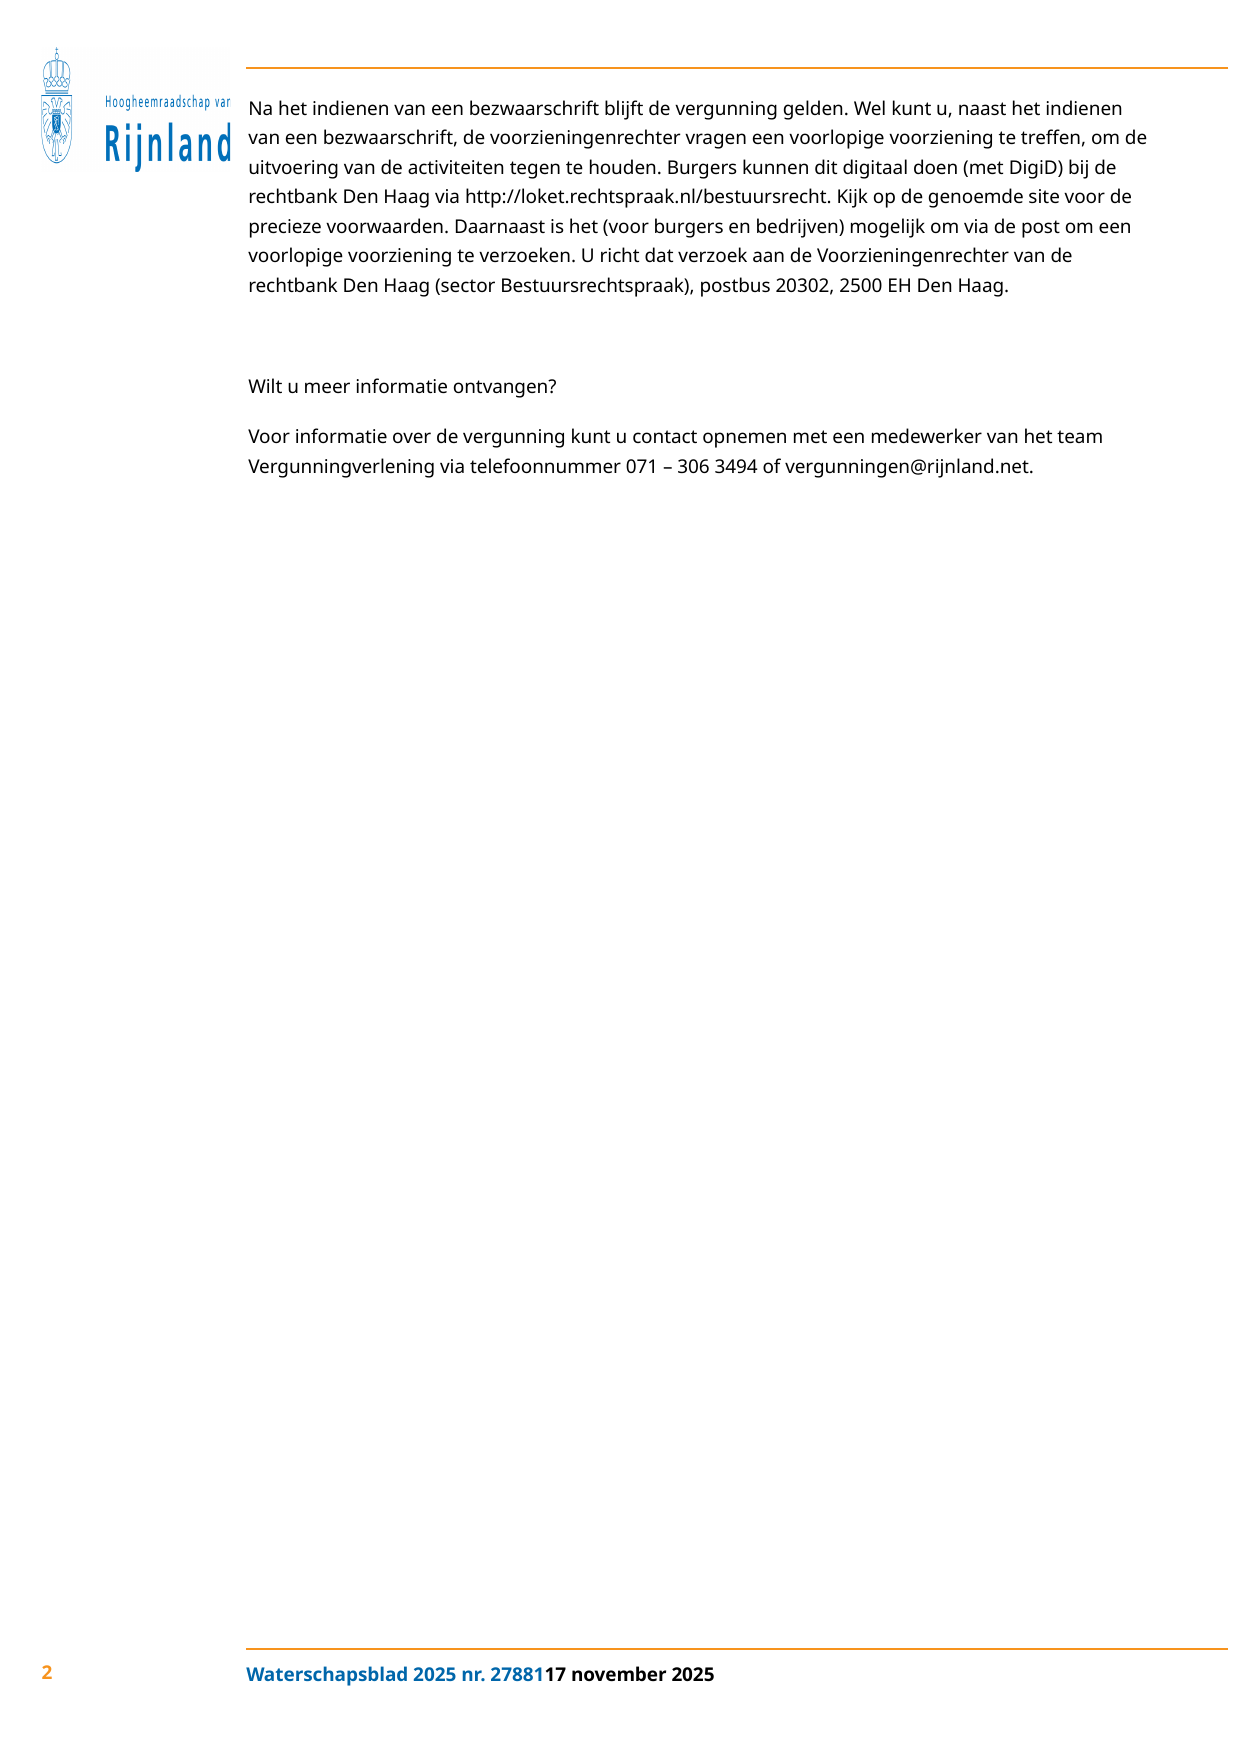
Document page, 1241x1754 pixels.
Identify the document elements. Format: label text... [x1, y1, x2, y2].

text Na het indienen van een bezwaarschrift blijft de vergunning gelden. Wel kunt u, naast het indienen van een bezwaarschrift, de voorzieningenrechter vragen een voorlopige voorziening te treffen, om de uitvoering van de activiteiten tegen te houden. Burgers kunnen dit digitaal doen (met DigiD) bij de rechtbank Den Haag via http://loket.rechtspraak.nl/bestuursrecht. Kijk op de genoemde site voor de precieze voorwaarden. Daarnaast is het (voor burgers en bedrijven) mogelijk om via de post om een voorlopige voorziening te verzoeken. U richt dat verzoek aan de Voorzieningenrechter van de rechtbank Den Haag (sector Bestuursrechtspraak), postbus 20302, 2500 EH Den Haag. [248, 95, 1152, 298]
text Wilt u meer informatie ontvangen? [248, 373, 1152, 399]
text Voor informatie over de vergunning kunt u contact opnemen met een medewerker van het team Vergunningverlening via telefoonnummer 071 – 306 3494 of vergunningen@rijnland.net. [248, 423, 1152, 479]
picture [41, 47, 231, 172]
